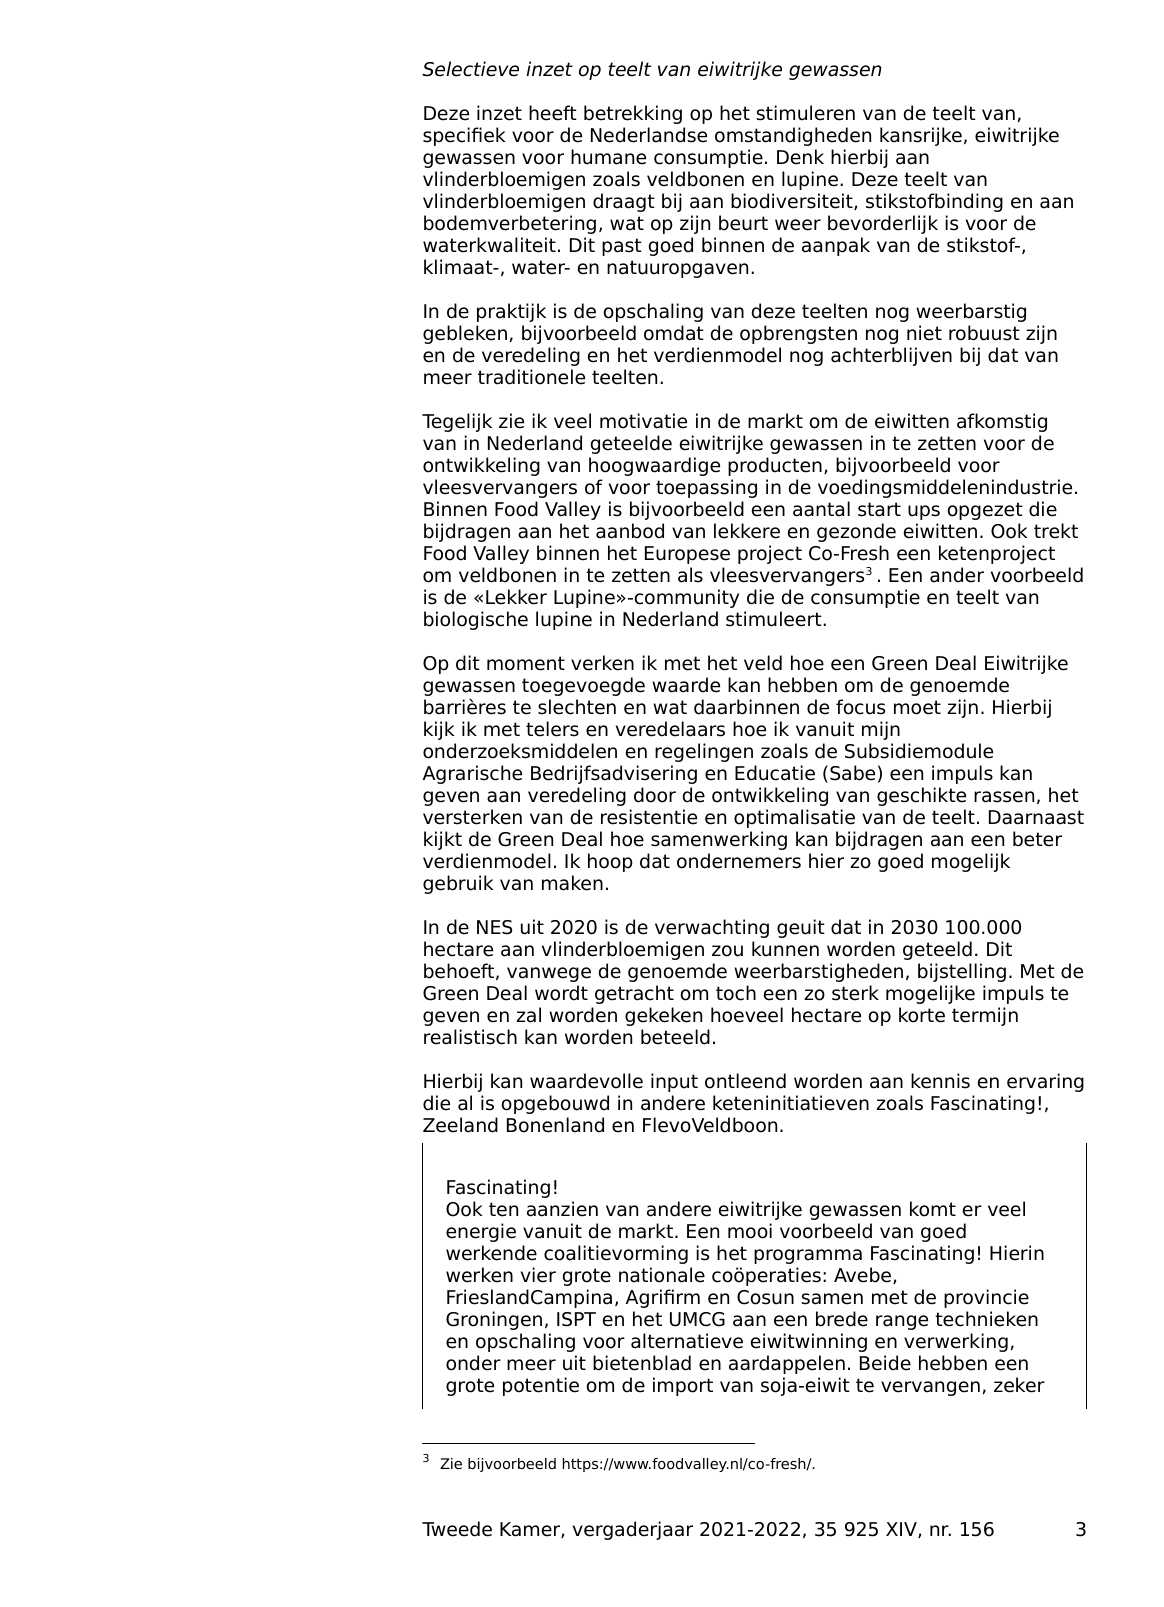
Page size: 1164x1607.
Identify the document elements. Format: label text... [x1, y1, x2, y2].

text Tegelijk zie ik veel motivatie in de markt om de eiwitten afkomstig van in Nederland geteelde eiwitrijke gewassen in te zetten voor de ontwikkeling van hoogwaardige producten, bijvoorbeeld voor vleesvervangers of voor toepassing in de voedingsmiddelenindustrie. Binnen Food Valley is bijvoorbeeld een aantal start ups opgezet die bijdragen aan het aanbod van lekkere en gezonde eiwitten. Ook trekt Food Valley binnen het Europese project Co-Fresh een ketenproject om veldbonen in te zetten als vleesvervangers. Een ander voorbeeld is de «Lekker Lupine»-community die de consumptie en teelt van biologische lupine in Nederland stimuleert. [422, 411, 1087, 631]
text Op dit moment verken ik met het veld hoe een Green Deal Eiwitrijke gewassen toegevoegde waarde kan hebben om de genoemde barrières te slechten en wat daarbinnen de focus moet zijn. Hierbij kijk ik met telers en veredelaars hoe ik vanuit mijn onderzoeksmiddelen en regelingen zoals de Subsidiemodule Agrarische Bedrijfsadvisering en Educatie (Sabe) een impuls kan geven aan veredeling door de ontwikkeling van geschikte rassen, het versterken van de resistentie en optimalisatie van de teelt. Daarnaast kijkt de Green Deal hoe samenwerking kan bijdragen aan een beter verdienmodel. Ik hoop dat ondernemers hier zo goed mogelijk gebruik van maken. [422, 653, 1087, 895]
text Hierbij kan waardevolle input ontleend worden aan kennis en ervaring die al is opgebouwd in andere keteninitiatieven zoals Fascinating!, Zeeland Bonenland en FlevoVeldboon. [422, 1071, 1087, 1137]
table_header Fascinating! Ook ten aanzien van andere eiwitrijke gewassen komt er veel energie vanuit de markt. Een mooi voorbeeld van goed werkende coalitievorming is het programma Fascinating! Hierin werken vier grote nationale coöperaties: Avebe, FrieslandCampina, Agrifirm en Cosun samen met de provincie Groningen, ISPT en het UMCG aan een brede range technieken en opschaling voor alternatieve eiwitwinning en verwerking, onder meer uit bietenblad en aardappelen. Beide hebben een grote potentie om de import van soja-eiwit te vervangen, zeker [423, 1143, 1086, 1409]
text In de praktijk is de opschaling van deze teelten nog weerbarstig gebleken, bijvoorbeeld omdat de opbrengsten nog niet robuust zijn en de veredeling en het verdienmodel nog achterblijven bij dat van meer traditionele teelten. [422, 301, 1087, 389]
text In de NES uit 2020 is de verwachting geuit dat in 2030 100.000 hectare aan vlinderbloemigen zou kunnen worden geteeld. Dit behoeft, vanwege de genoemde weerbarstigheden, bijstelling. Met de Green Deal wordt getracht om toch een zo sterk mogelijke impuls te geven en zal worden gekeken hoeveel hectare op korte termijn realistisch kan worden beteeld. [422, 917, 1087, 1049]
text Deze inzet heeft betrekking op het stimuleren van de teelt van, specifiek voor de Nederlandse omstandigheden kansrijke, eiwitrijke gewassen voor humane consumptie. Denk hierbij aan vlinderbloemigen zoals veldbonen en lupine. Deze teelt van vlinderbloemigen draagt bij aan biodiversiteit, stikstofbinding en aan bodemverbetering, wat op zijn beurt weer bevorderlijk is voor de waterkwaliteit. Dit past goed binnen de aanpak van de stikstof-, klimaat-, water- en natuuropgaven. [422, 103, 1087, 279]
subtitle Selectieve inzet op teelt van eiwitrijke gewassen [422, 59, 1087, 81]
text Zie bijvoorbeeld https://www.foodvalley.nl/co-fresh/. [422, 1452, 1087, 1474]
